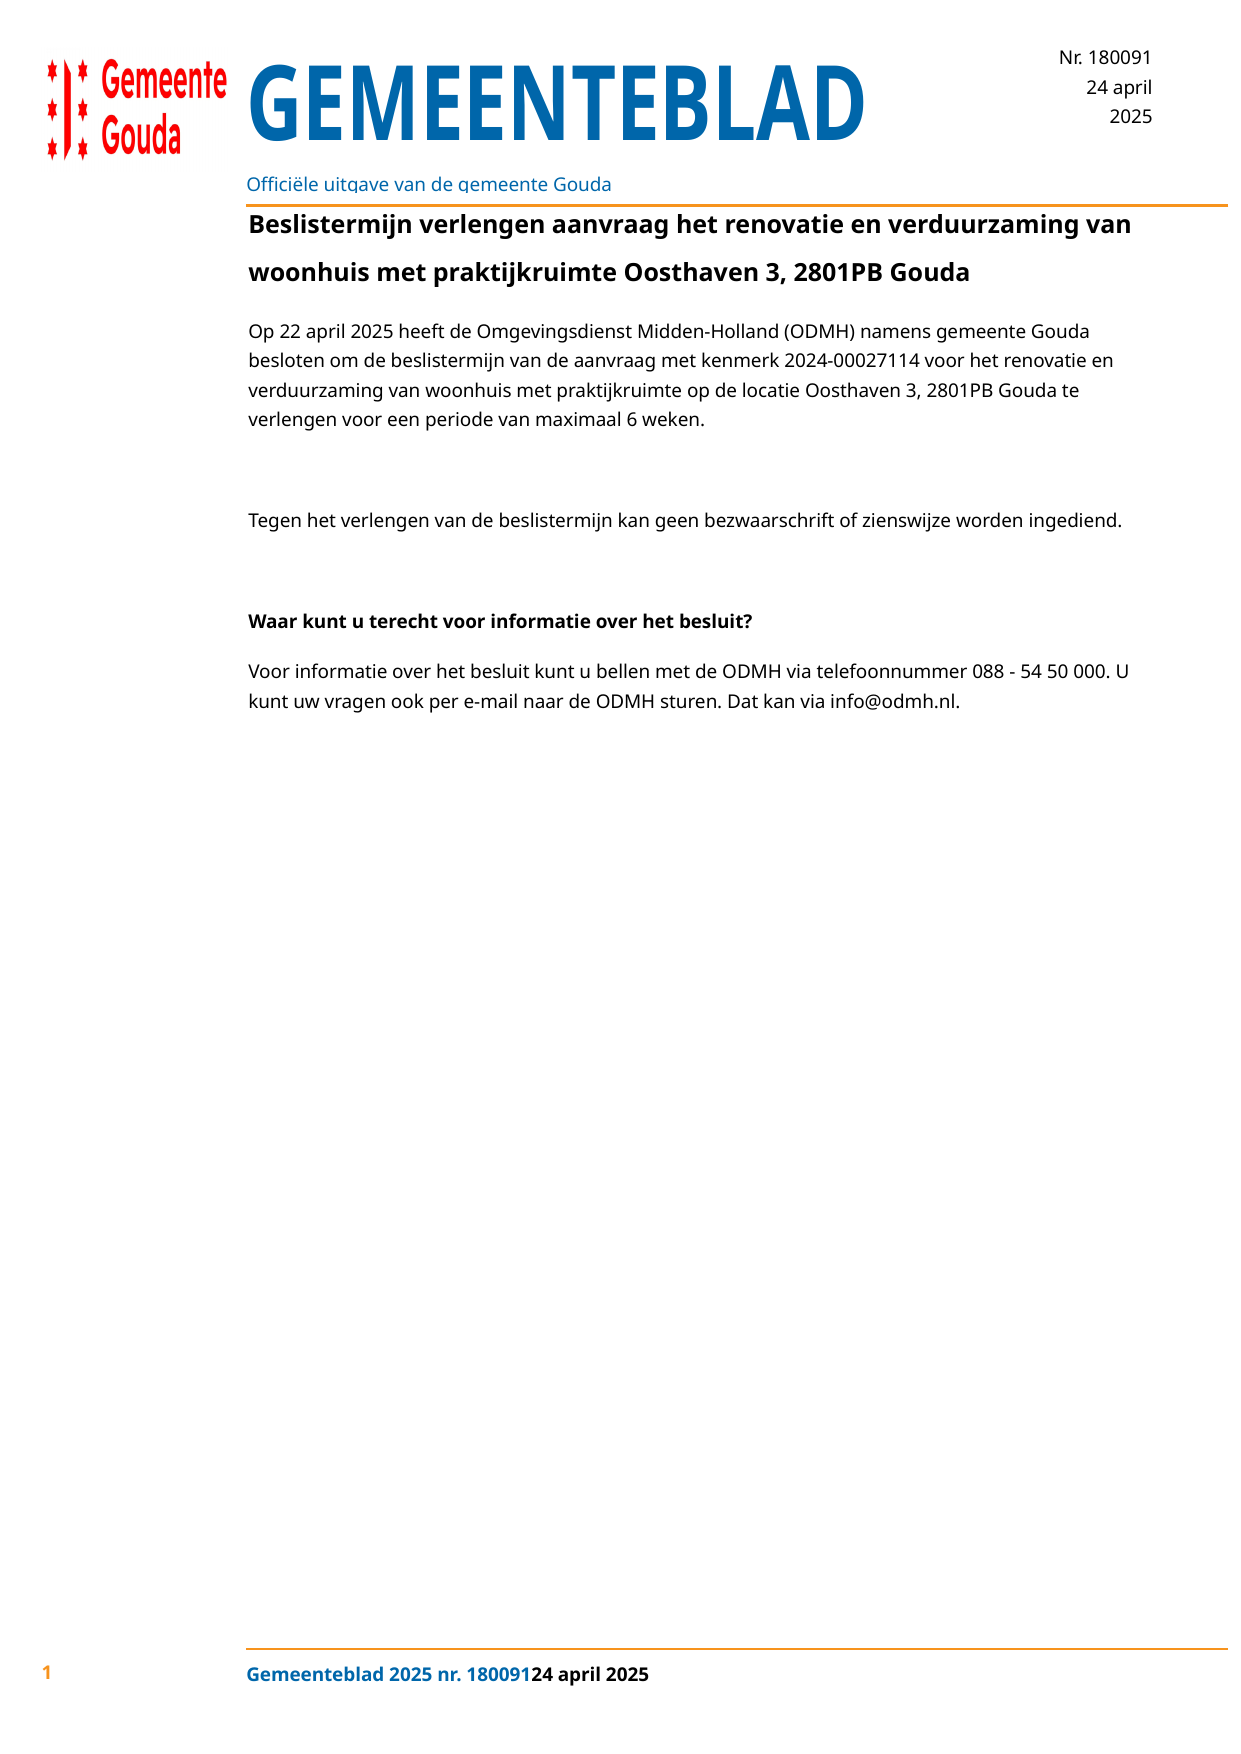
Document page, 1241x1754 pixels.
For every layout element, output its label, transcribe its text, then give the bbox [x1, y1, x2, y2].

text Waar kunt u terecht voor informatie over het besluit? [248, 608, 1152, 634]
text Tegen het verlengen van de beslistermijn kan geen bezwaarschrift of zienswijze worden ingediend. [248, 507, 1152, 533]
text Op 22 april 2025 heeft de Omgevingsdienst Midden-Holland (ODMH) namens gemeente Gouda besloten om de beslistermijn van de aanvraag met kenmerk 2024-00027114 voor het renovatie en verduurzaming van woonhuis met praktijkruimte op de locatie Oosthaven 3, 2801PB Gouda te verlengen voor een periode van maximaal 6 weken. [248, 318, 1152, 432]
picture [41, 47, 231, 172]
text Voor informatie over het besluit kunt u bellen met de ODMH via telefoonnummer 088 - 54 50 000. U kunt uw vragen ook per e-mail naar de ODMH sturen. Dat kan via info@odmh.nl. [248, 659, 1152, 714]
text Beslistermijn verlengen aanvraag het renovatie en verduurzaming van woonhuis met praktijkruimte Oosthaven 3, 2801PB Gouda [248, 207, 1152, 288]
